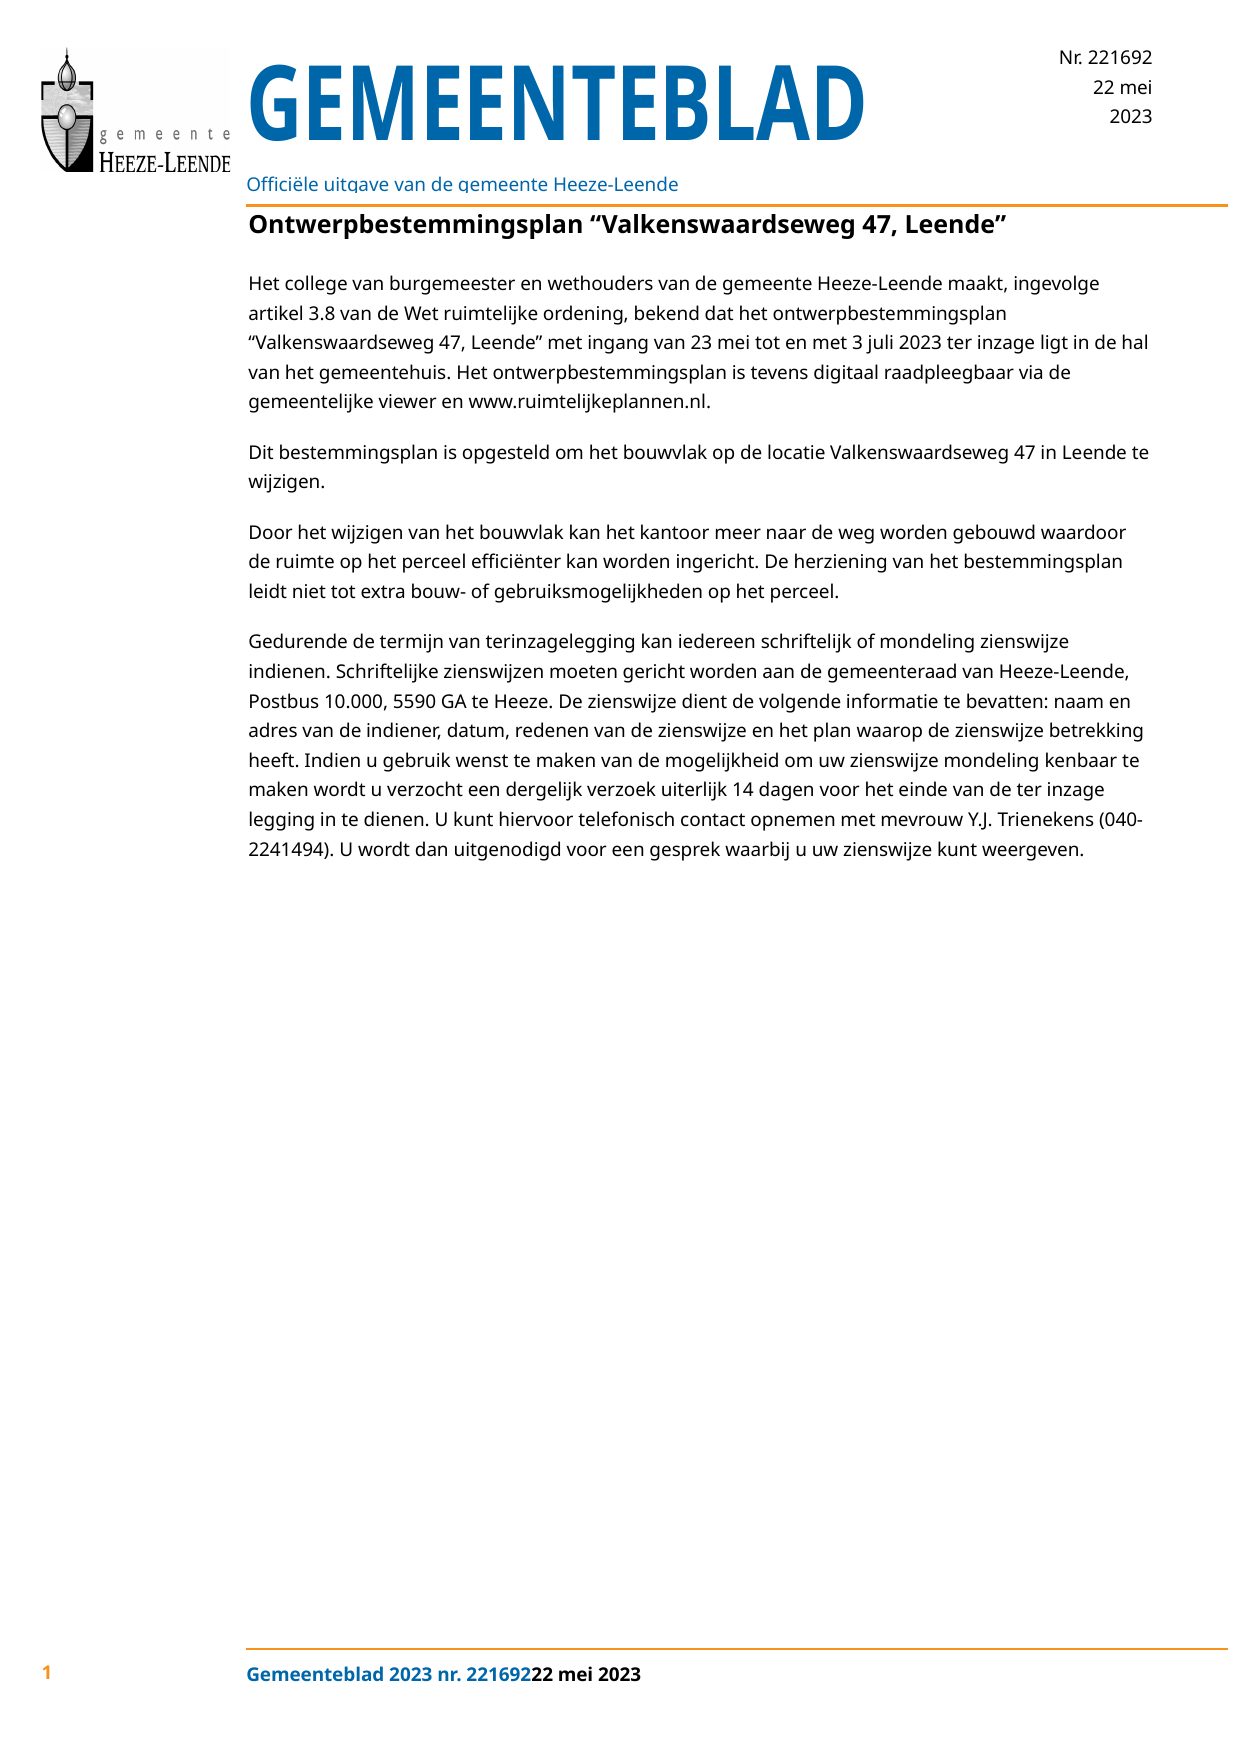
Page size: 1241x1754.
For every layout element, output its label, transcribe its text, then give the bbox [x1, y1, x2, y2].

text Gedurende de termijn van terinzagelegging kan iedereen schriftelijk of mondeling zienswijze indienen. Schriftelijke zienswijzen moeten gericht worden aan de gemeenteraad van Heeze-Leende, Postbus 10.000, 5590 GA te Heeze. De zienswijze dient de volgende informatie te bevatten: naam en adres van de indiener, datum, redenen van de zienswijze en het plan waarop de zienswijze betrekking heeft. Indien u gebruik wenst te maken van de mogelijkheid om uw zienswijze mondeling kenbaar te maken wordt u verzocht een dergelijk verzoek uiterlijk 14 dagen voor het einde van de ter inzage legging in te dienen. U kunt hiervoor telefonisch contact opnemen met mevrouw Y.J. Trienekens (040-2241494). U wordt dan uitgenodigd voor een gesprek waarbij u uw zienswijze kunt weergeven. [248, 629, 1152, 861]
text Dit bestemmingsplan is opgesteld om het bouwvlak op de locatie Valkenswaardseweg 47 in Leende te wijzigen. [248, 439, 1152, 494]
text Door het wijzigen van het bouwvlak kan het kantoor meer naar de weg worden gebouwd waardoor de ruimte op het perceel efficiënter kan worden ingericht. De herziening van het bestemmingsplan leidt niet tot extra bouw- of gebruiksmogelijkheden op het perceel. [248, 519, 1152, 604]
text Ontwerpbestemmingsplan “Valkenswaardseweg 47, Leende” [248, 207, 1152, 241]
text Het college van burgemeester en wethouders van de gemeente Heeze-Leende maakt, ingevolge artikel 3.8 van de Wet ruimtelijke ordening, bekend dat het ontwerpbestemmingsplan “Valkenswaardseweg 47, Leende” met ingang van 23 mei tot en met 3 juli 2023 ter inzage ligt in de hal van het gemeentehuis. Het ontwerpbestemmingsplan is tevens digitaal raadpleegbaar via de gemeentelijke viewer en www.ruimtelijkeplannen.nl. [248, 270, 1152, 414]
picture [41, 47, 231, 172]
